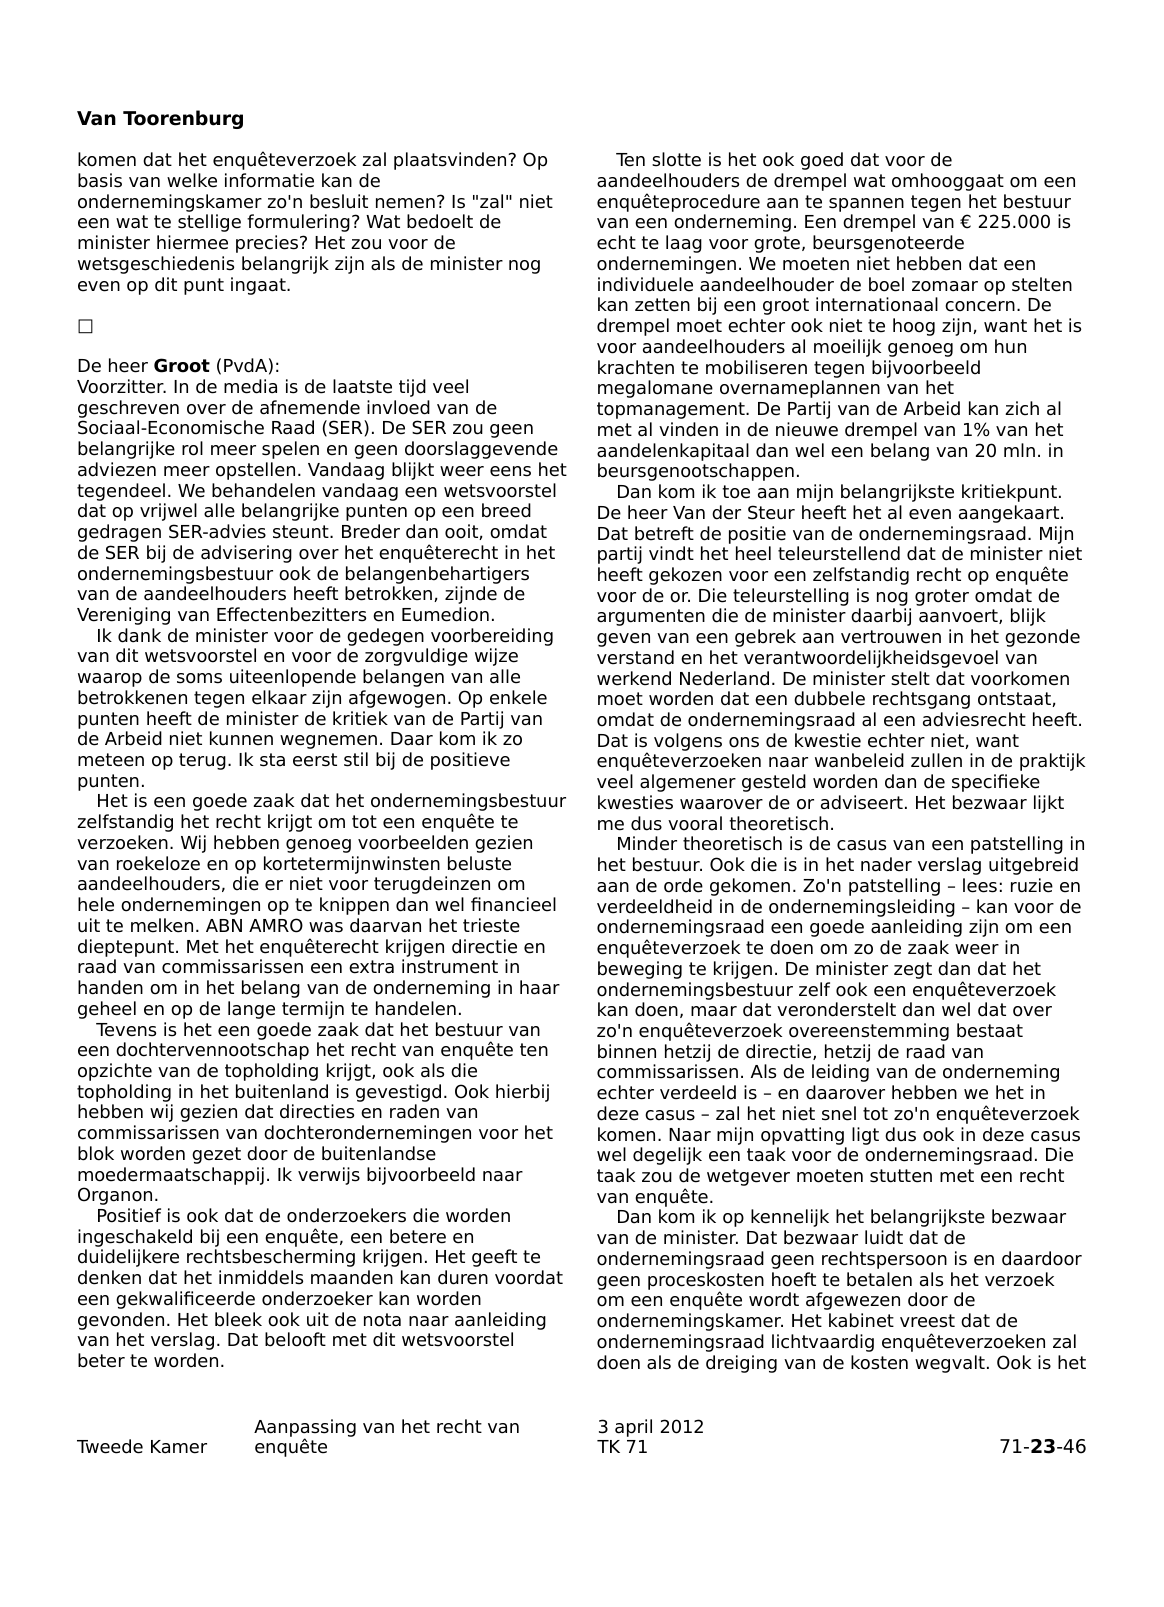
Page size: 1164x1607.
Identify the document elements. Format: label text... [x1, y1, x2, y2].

text Het is een goede zaak dat het ondernemingsbestuur zelfstandig het recht krijgt om tot een enquête te verzoeken. Wij hebben genoeg voorbeelden gezien van roekeloze en op kortetermijnwinsten beluste aandeelhouders, die er niet voor terugdeinzen om hele ondernemingen op te knippen dan wel financieel uit te melken. ABN AMRO was daarvan het trieste dieptepunt. Met het enquêterecht krijgen directie en raad van commissarissen een extra instrument in handen om in het belang van de onderneming in haar geheel en op de lange termijn te handelen. [77, 791, 567, 1019]
text □ [77, 315, 567, 336]
text Minder theoretisch is de casus van een patstelling in het bestuur. Ook die is in het nader verslag uitgebreid aan de orde gekomen. Zo'n patstelling – lees: ruzie en verdeeldheid in de ondernemingsleiding – kan voor de ondernemingsraad een goede aanleiding zijn om een enquêteverzoek te doen om zo de zaak weer in beweging te krijgen. De minister zegt dan dat het ondernemingsbestuur zelf ook een enquêteverzoek kan doen, maar dat veronderstelt dan wel dat over zo'n enquêteverzoek overeenstemming bestaat binnen hetzij de directie, hetzij de raad van commissarissen. Als de leiding van de onderneming echter verdeeld is – en daarover hebben we het in deze casus – zal het niet snel tot zo'n enquêteverzoek komen. Naar mijn opvatting ligt dus ook in deze casus wel degelijk een taak voor de ondernemingsraad. Die taak zou de wetgever moeten stutten met een recht van enquête. [596, 834, 1087, 1207]
text Ik dank de minister voor de gedegen voorbereiding van dit wetsvoorstel en voor de zorgvuldige wijze waarop de soms uiteenlopende belangen van alle betrokkenen tegen elkaar zijn afgewogen. Op enkele punten heeft de minister de kritiek van de Partij van de Arbeid niet kunnen wegnemen. Daar kom ik zo meteen op terug. Ik sta eerst stil bij de positieve punten. [77, 626, 567, 791]
text Dan kom ik op kennelijk het belangrijkste bezwaar van de minister. Dat bezwaar luidt dat de ondernemingsraad geen rechtspersoon is en daardoor geen proceskosten hoeft te betalen als het verzoek om een enquête wordt afgewezen door de ondernemingskamer. Het kabinet vreest dat de ondernemingsraad lichtvaardig enquêteverzoeken zal doen als de dreiging van de kosten wegvalt. Ook is het [596, 1207, 1087, 1373]
text De heer Groot (PvdA): [77, 356, 567, 377]
text Ten slotte is het ook goed dat voor de aandeelhouders de drempel wat omhooggaat om een enquêteprocedure aan te spannen tegen het bestuur van een onderneming. Een drempel van € 225.000 is echt te laag voor grote, beursgenoteerde ondernemingen. We moeten niet hebben dat een individuele aandeelhouder de boel zomaar op stelten kan zetten bij een groot internationaal concern. De drempel moet echter ook niet te hoog zijn, want het is voor aandeelhouders al moeilijk genoeg om hun krachten te mobiliseren tegen bijvoorbeeld megalomane overnameplannen van het topmanagement. De Partij van de Arbeid kan zich al met al vinden in de nieuwe drempel van 1% van het aandelenkapitaal dan wel een belang van 20 mln. in beursgenootschappen. [596, 150, 1087, 482]
text Positief is ook dat de onderzoekers die worden ingeschakeld bij een enquête, een betere en duidelijkere rechtsbescherming krijgen. Het geeft te denken dat het inmiddels maanden kan duren voordat een gekwalificeerde onderzoeker kan worden gevonden. Het bleek ook uit de nota naar aanleiding van het verslag. Dat belooft met dit wetsvoorstel beter te worden. [77, 1206, 567, 1372]
text Tevens is het een goede zaak dat het bestuur van een dochtervennootschap het recht van enquête ten opzichte van de topholding krijgt, ook als die topholding in het buitenland is gevestigd. Ook hierbij hebben wij gezien dat directies en raden van commissarissen van dochterondernemingen voor het blok worden gezet door de buitenlandse moedermaatschappij. Ik verwijs bijvoorbeeld naar Organon. [77, 1019, 567, 1206]
text komen dat het enquêteverzoek zal plaatsvinden? Op basis van welke informatie kan de ondernemingskamer zo'n besluit nemen? Is "zal" niet een wat te stellige formulering? Wat bedoelt de minister hiermee precies? Het zou voor de wetsgeschiedenis belangrijk zijn als de minister nog even op dit punt ingaat. [77, 150, 567, 295]
text Voorzitter. In de media is de laatste tijd veel geschreven over de afnemende invloed van de Sociaal-Economische Raad (SER). De SER zou geen belangrijke rol meer spelen en geen doorslaggevende adviezen meer opstellen. Vandaag blijkt weer eens het tegendeel. We behandelen vandaag een wetsvoorstel dat op vrijwel alle belangrijke punten op een breed gedragen SER-advies steunt. Breder dan ooit, omdat de SER bij de advisering over het enquêterecht in het ondernemingsbestuur ook de belangenbehartigers van de aandeelhouders heeft betrokken, zijnde de Vereniging van Effectenbezitters en Eumedion. [77, 377, 567, 626]
text Dan kom ik toe aan mijn belangrijkste kritiekpunt. De heer Van der Steur heeft het al even aangekaart. Dat betreft de positie van de ondernemingsraad. Mijn partij vindt het heel teleurstellend dat de minister niet heeft gekozen voor een zelfstandig recht op enquête voor de or. Die teleurstelling is nog groter omdat de argumenten die de minister daarbij aanvoert, blijk geven van een gebrek aan vertrouwen in het gezonde verstand en het verantwoordelijkheidsgevoel van werkend Nederland. De minister stelt dat voorkomen moet worden dat een dubbele rechtsgang ontstaat, omdat de ondernemingsraad al een adviesrecht heeft. Dat is volgens ons de kwestie echter niet, want enquêteverzoeken naar wanbeleid zullen in de praktijk veel algemener gesteld worden dan de specifieke kwesties waarover de or adviseert. Het bezwaar lijkt me dus vooral theoretisch. [596, 482, 1087, 834]
